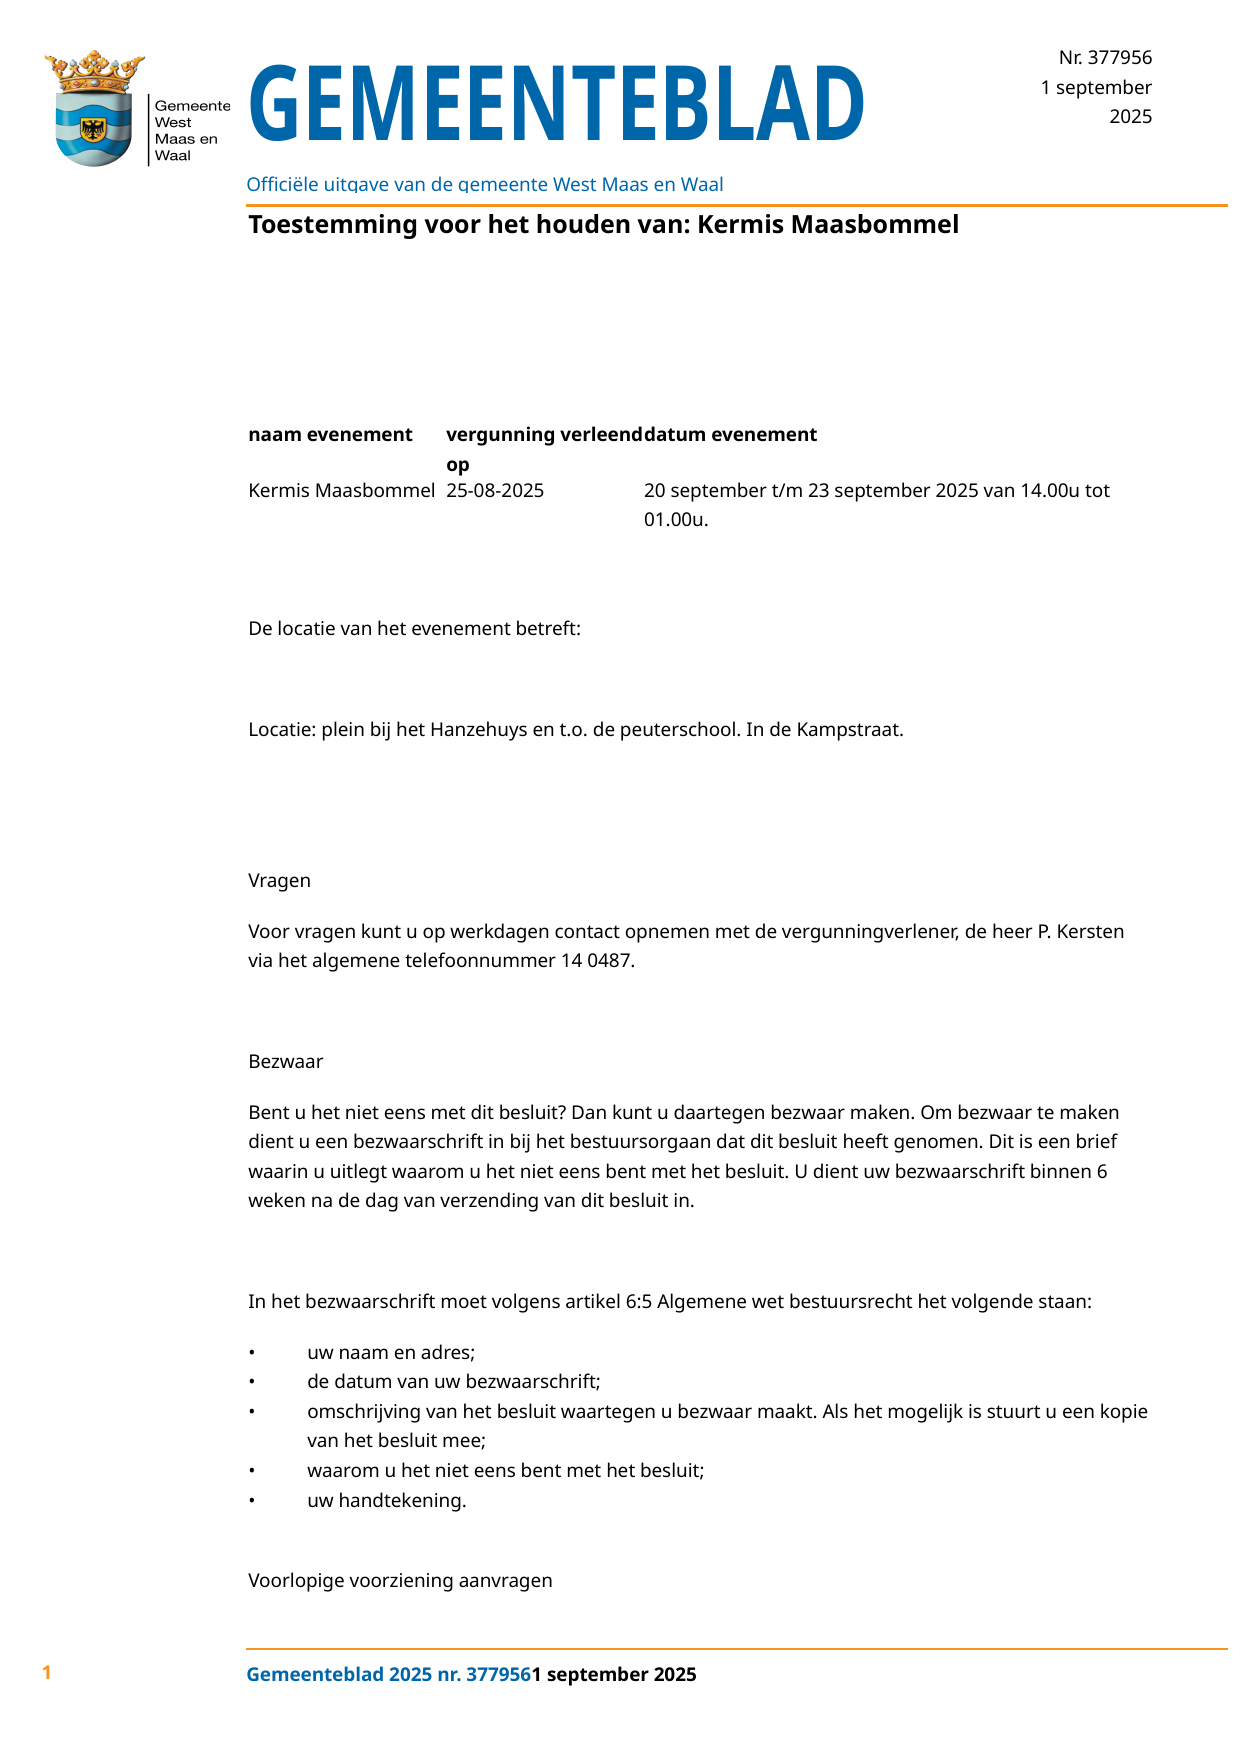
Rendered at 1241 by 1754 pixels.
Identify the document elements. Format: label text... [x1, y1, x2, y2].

text Toestemming voor het houden van: Kermis Maasbommel [248, 207, 1152, 241]
text Bent u het niet eens met dit besluit? Dan kunt u daartegen bezwaar maken. Om bezwaar te maken dient u een bezwaarschrift in bij het bestuursorgaan dat dit besluit heeft genomen. Dit is een brief waarin u uitlegt waarom u het niet eens bent met het besluit. U dient uw bezwaarschrift binnen 6 weken na de dag van verzending van dit besluit in. [248, 1099, 1152, 1213]
table_cell 25-08-2025 [446, 477, 644, 562]
text Vragen [248, 868, 1152, 893]
table_header datum evenement [644, 422, 1152, 477]
text Voor vragen kunt u op werkdagen contact opnemen met de vergunningverlener, de heer P. Kersten via het algemene telefoonnummer 14 0487. [248, 918, 1152, 973]
list waarom u het niet eens bent met het besluit; [248, 1457, 1152, 1483]
picture [41, 47, 231, 172]
table_header vergunning verleend op [446, 422, 644, 477]
list uw naam en adres; [248, 1339, 1152, 1364]
text De locatie van het evenement betreft: [248, 616, 1152, 641]
text Voorlopige voorziening aanvragen [248, 1567, 1152, 1592]
text Bezwaar [248, 1048, 1152, 1074]
list uw handtekening. [248, 1487, 1152, 1512]
table_header naam evenement [248, 422, 446, 477]
table_cell Kermis Maasbommel [248, 477, 446, 562]
text Locatie: plein bij het Hanzehuys en t.o. de peuterschool. In de Kampstraat. [248, 716, 1152, 742]
list de datum van uw bezwaarschrift; [248, 1368, 1152, 1394]
list omschrijving van het besluit waartegen u bezwaar maakt. Als het mogelijk is stuurt u een kopie van het besluit mee; [248, 1398, 1152, 1453]
text In het bezwaarschrift moet volgens artikel 6:5 Algemene wet bestuursrecht het volgende staan: [248, 1288, 1152, 1314]
table_cell 20 september t/m 23 september 2025 van 14.00u tot 01.00u. [644, 477, 1152, 562]
